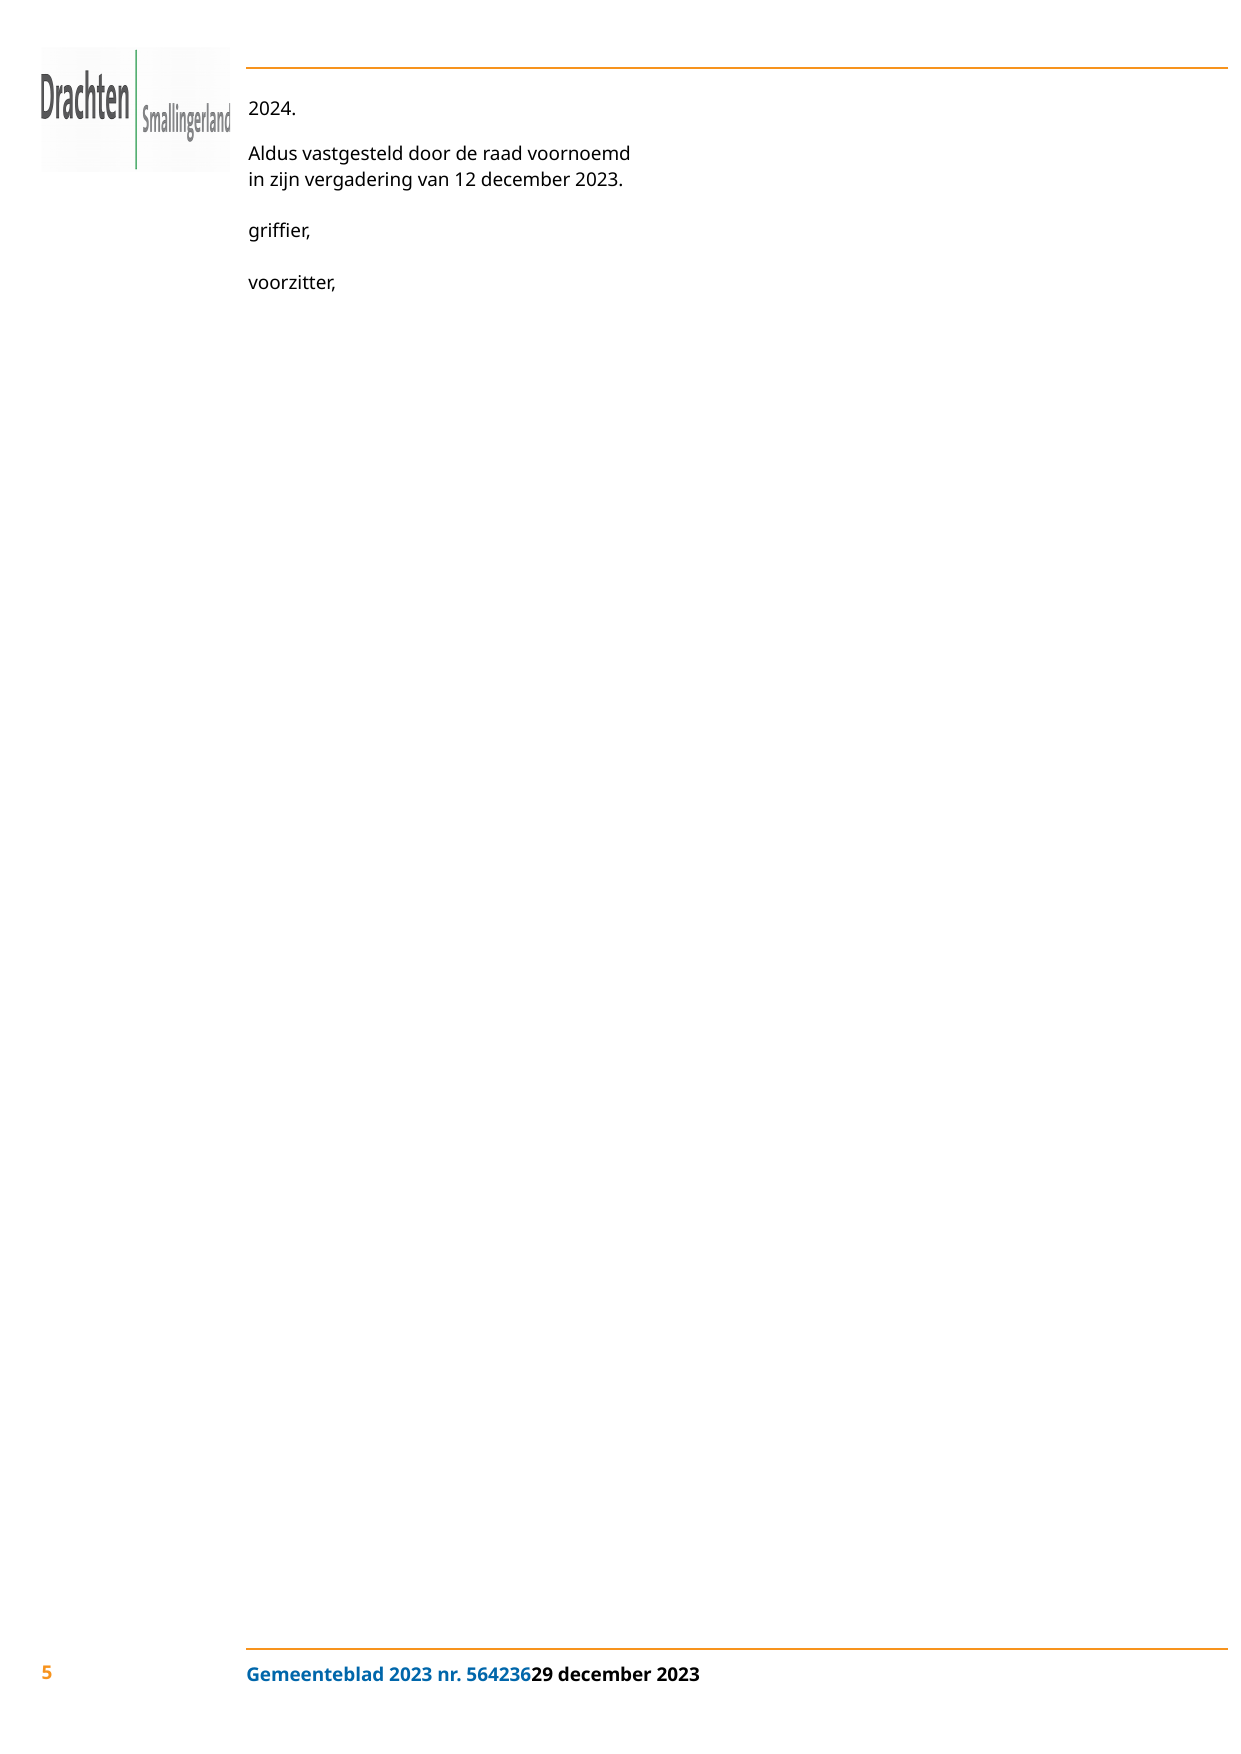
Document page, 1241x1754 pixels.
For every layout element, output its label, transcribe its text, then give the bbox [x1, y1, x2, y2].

picture [41, 47, 231, 172]
text Aldus vastgesteld door de raad voornoemd [248, 140, 1152, 166]
text 2024. [248, 95, 1152, 121]
text griffier, [248, 218, 1152, 243]
text in zijn vergadering van 12 december 2023. [248, 166, 1152, 192]
text voorzitter, [248, 269, 1152, 295]
